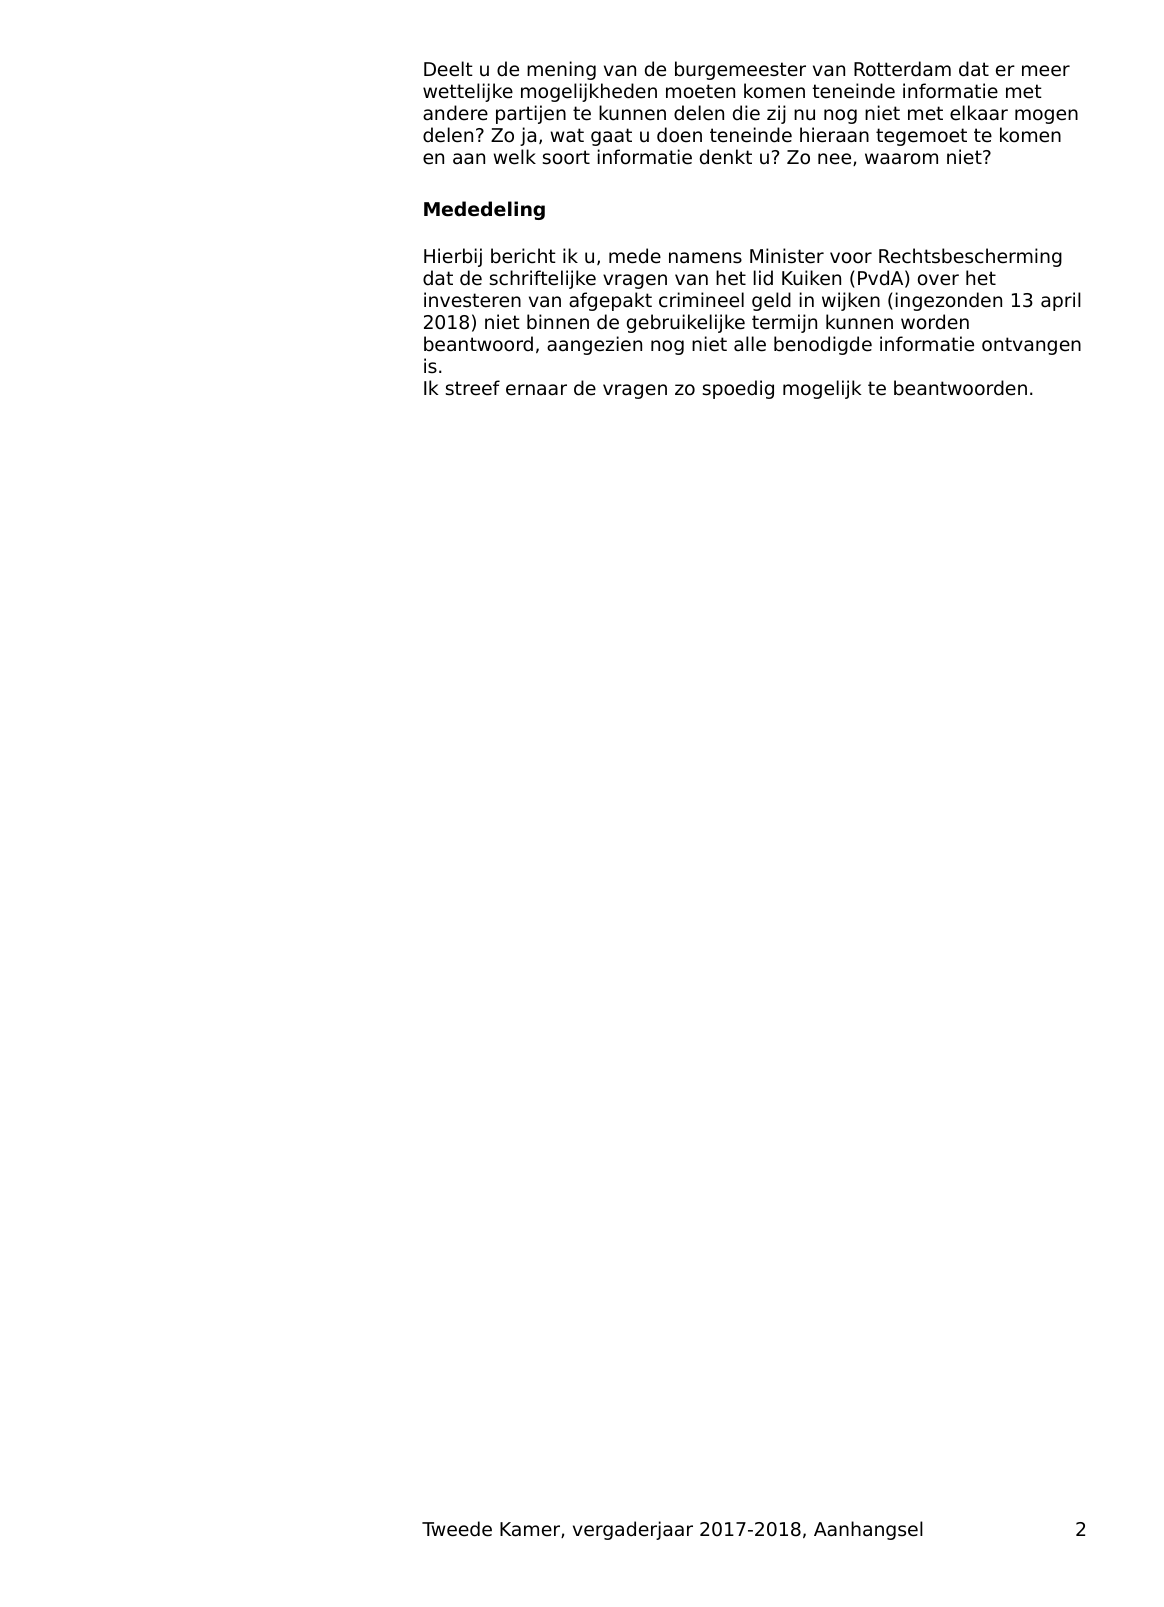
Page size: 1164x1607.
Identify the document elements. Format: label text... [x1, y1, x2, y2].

text Deelt u de mening van de burgemeester van Rotterdam dat er meer wettelijke mogelijkheden moeten komen teneinde informatie met andere partijen te kunnen delen die zij nu nog niet met elkaar mogen delen? Zo ja, wat gaat u doen teneinde hieraan tegemoet te komen en aan welk soort informatie denkt u? Zo nee, waarom niet? [422, 59, 1087, 169]
text Hierbij bericht ik u, mede namens Minister voor Rechtsbescherming dat de schriftelijke vragen van het lid Kuiken (PvdA) over het investeren van afgepakt crimineel geld in wijken (ingezonden 13 april 2018) niet binnen de gebruikelijke termijn kunnen worden beantwoord, aangezien nog niet alle benodigde informatie ontvangen is. [422, 246, 1087, 378]
text Ik streef ernaar de vragen zo spoedig mogelijk te beantwoorden. [422, 378, 1087, 400]
subtitle Mededeling [422, 199, 1087, 221]
